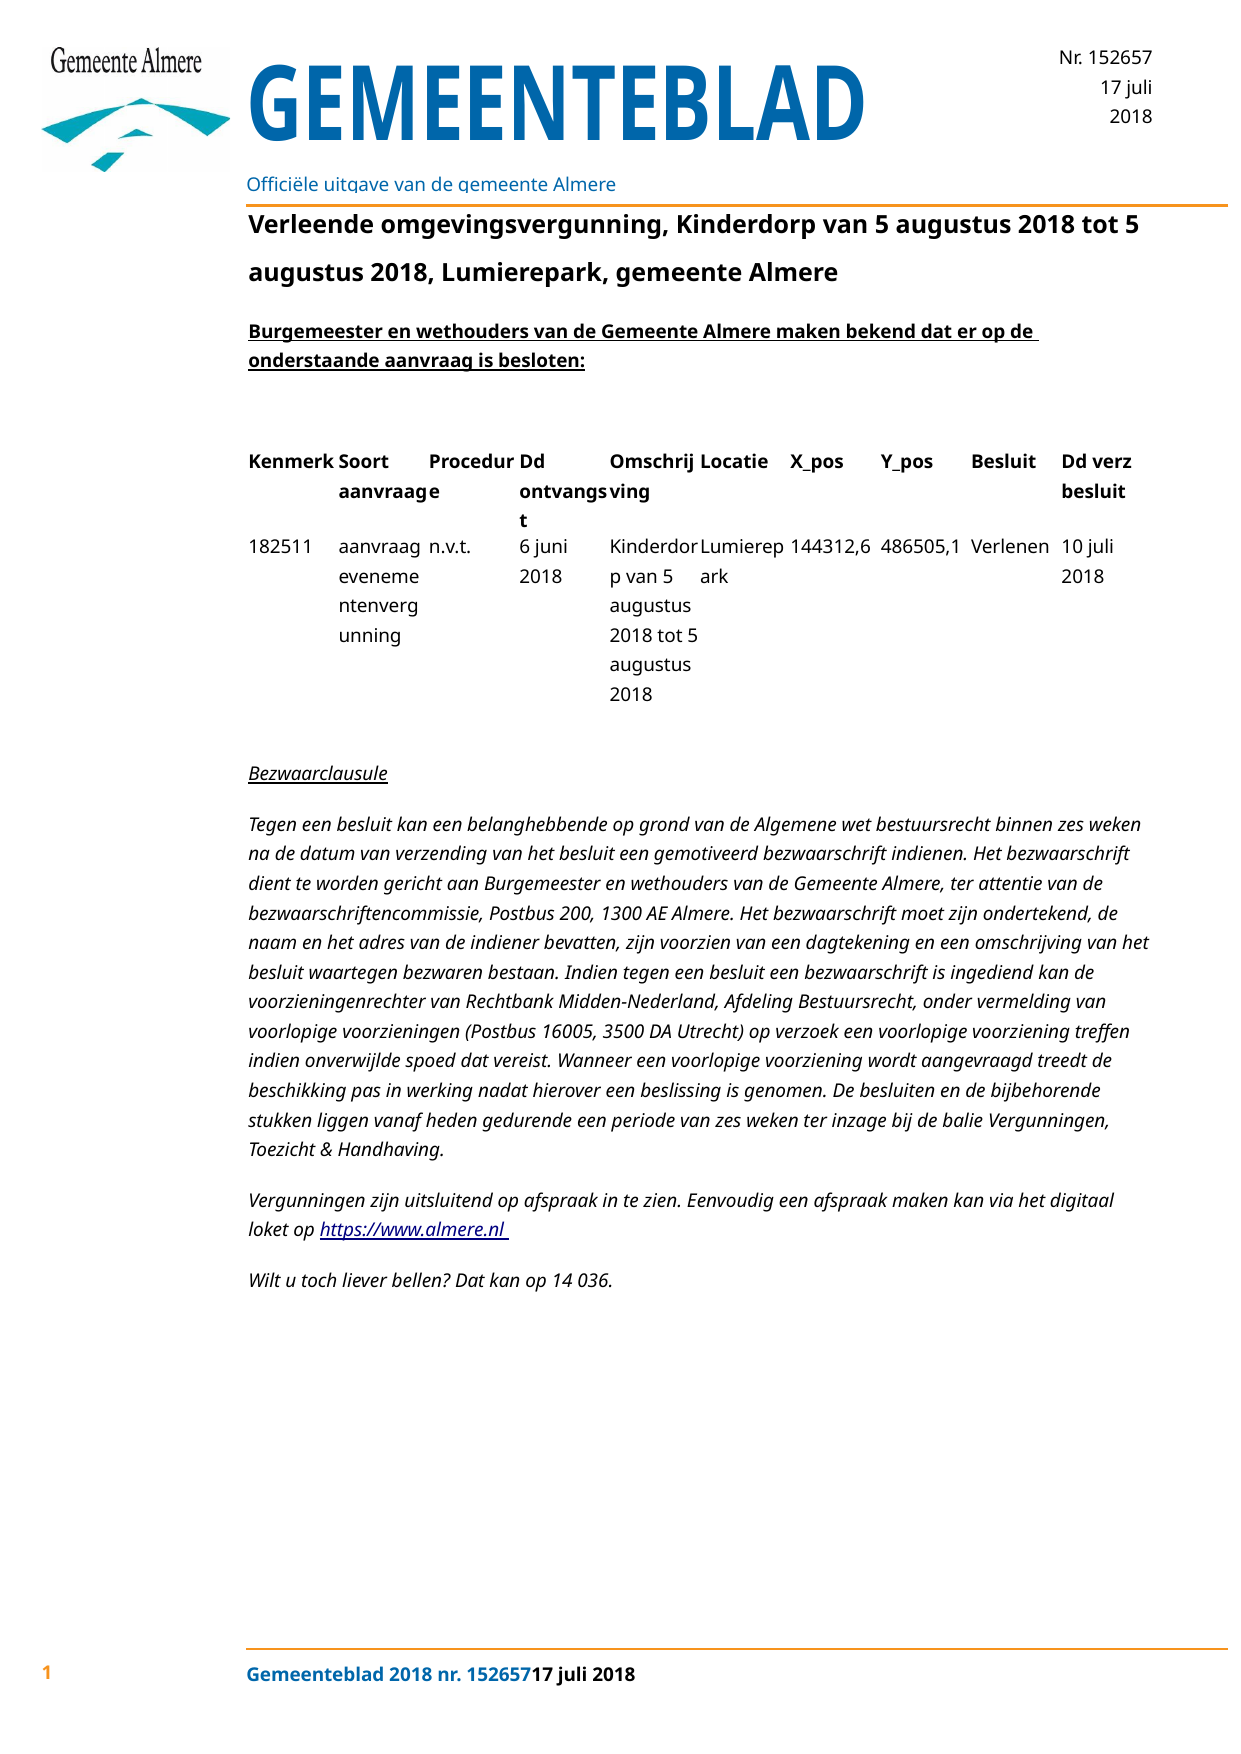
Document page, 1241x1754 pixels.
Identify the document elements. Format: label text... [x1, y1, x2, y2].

table_header Besluit [971, 449, 1061, 533]
table_header Omschrijving [609, 449, 700, 533]
table_cell n.v.t. [429, 533, 519, 707]
table_cell 182511 [248, 533, 338, 707]
text Burgemeester en wethouders van de Gemeente Almere maken bekend dat er op de onderstaande aanvraag is besloten: [248, 318, 1152, 373]
text Bezwaarclausule [248, 761, 1152, 786]
picture [41, 47, 231, 172]
text Verleende omgevingsvergunning, Kinderdorp van 5 augustus 2018 tot 5 augustus 2018, Lumierepark, gemeente Almere [248, 207, 1152, 288]
table_header X_pos [790, 449, 881, 533]
text Vergunningen zijn uitsluitend op afspraak in te zien. Eenvoudig een afspraak maken kan via het digitaal loket op https://www.almere.nl [248, 1187, 1152, 1242]
table_header Locatie [700, 449, 790, 533]
table_header Procedure [429, 449, 519, 533]
table_cell Lumierepark [700, 533, 790, 707]
table_cell 486505,1 [881, 533, 971, 707]
table_cell 144312,6 [790, 533, 881, 707]
table_cell Verlenen [971, 533, 1061, 707]
table_header Dd ontvangst [519, 449, 609, 533]
table_cell 10 juli 2018 [1061, 533, 1152, 707]
table_header Soort aanvraag [338, 449, 429, 533]
table_header Y_pos [881, 449, 971, 533]
table_header Dd verz besluit [1061, 449, 1152, 533]
table_cell aanvraag evenementenvergunning [338, 533, 429, 707]
text Wilt u toch liever bellen? Dat kan op 14 036. [248, 1267, 1152, 1293]
table_cell Kinderdorp van 5 augustus 2018 tot 5 augustus 2018 [609, 533, 700, 707]
text Tegen een besluit kan een belanghebbende op grond van de Algemene wet bestuursrecht binnen zes weken na de datum van verzending van het besluit een gemotiveerd bezwaarschrift indienen. Het bezwaarschrift dient te worden gericht aan Burgemeester en wethouders van de Gemeente Almere, ter attentie van de bezwaarschriftencommissie, Postbus 200, 1300 AE Almere. Het bezwaarschrift moet zijn ondertekend, de naam en het adres van de indiener bevatten, zijn voorzien van een dagtekening en een omschrijving van het besluit waartegen bezwaren bestaan. Indien tegen een besluit een bezwaarschrift is ingediend kan de voorzieningenrechter van Rechtbank Midden-Nederland, Afdeling Bestuursrecht, onder vermelding van voorlopige voorzieningen (Postbus 16005, 3500 DA Utrecht) op verzoek een voorlopige voorziening treffen indien onverwijlde spoed dat vereist. Wanneer een voorlopige voorziening wordt aangevraagd treedt de beschikking pas in werking nadat hierover een beslissing is genomen. De besluiten en de bijbehorende stukken liggen vanaf heden gedurende een periode van zes weken ter inzage bij de balie Vergunningen, Toezicht & Handhaving. [248, 811, 1152, 1162]
table_cell 6 juni 2018 [519, 533, 609, 707]
table_header Kenmerk [248, 449, 338, 533]
